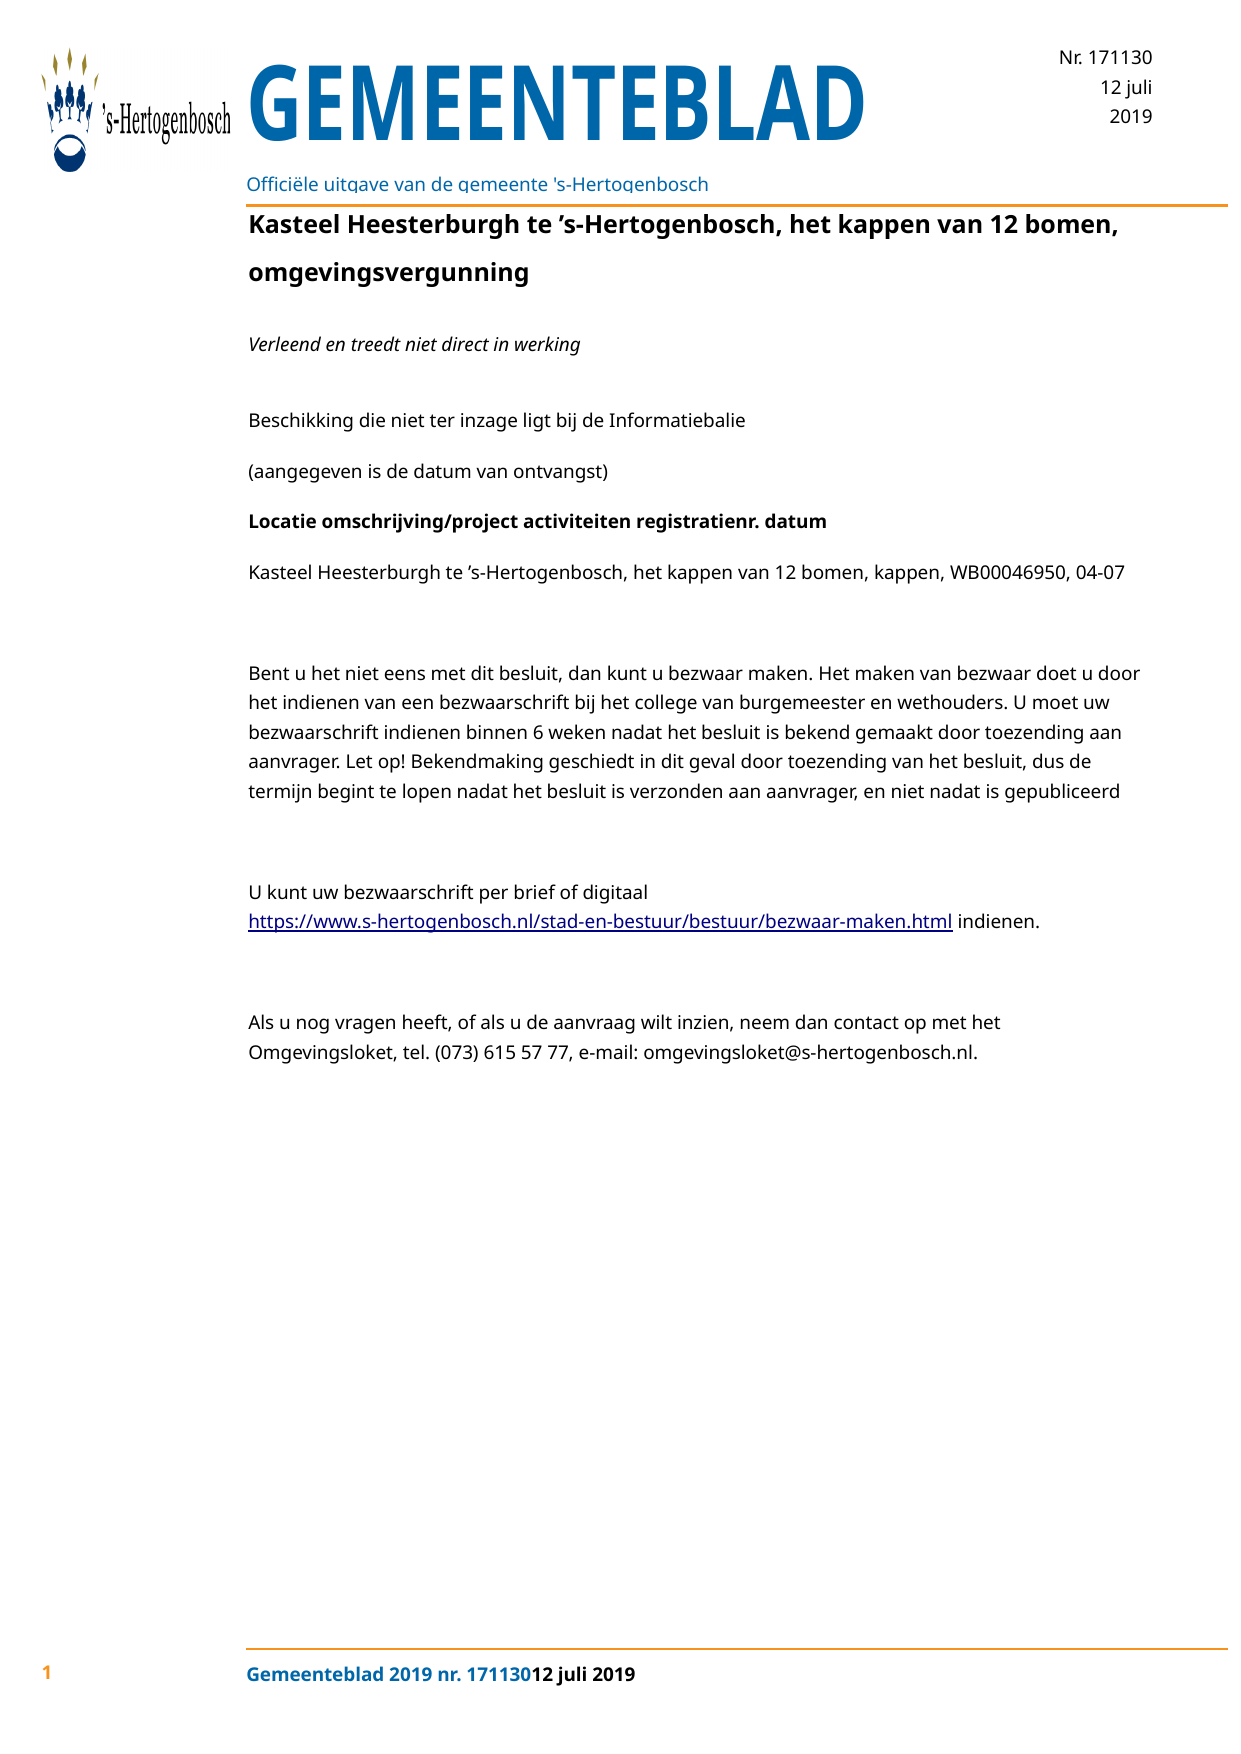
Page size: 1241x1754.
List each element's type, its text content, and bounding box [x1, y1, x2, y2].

text Kasteel Heesterburgh te ’s-Hertogenbosch, het kappen van 12 bomen, omgevingsvergunning [248, 207, 1152, 288]
text U kunt uw bezwaarschrift per brief of digitaal https://www.s-hertogenbosch.nl/stad-en-bestuur/bestuur/bezwaar-maken.html indienen. [248, 879, 1152, 934]
text Bent u het niet eens met dit besluit, dan kunt u bezwaar maken. Het maken van bezwaar doet u door het indienen van een bezwaarschrift bij het college van burgemeester en wethouders. U moet uw bezwaarschrift indienen binnen 6 weken nadat het besluit is bekend gemaakt door toezending aan aanvrager. Let op! Bekendmaking geschiedt in dit geval door toezending van het besluit, dus de termijn begint te lopen nadat het besluit is verzonden aan aanvrager, en niet nadat is gepubliceerd [248, 660, 1152, 804]
text Verleend en treedt niet direct in werking [248, 331, 1152, 357]
text Kasteel Heesterburgh te ’s-Hertogenbosch, het kappen van 12 bomen, kappen, WB00046950, 04-07 [248, 559, 1152, 584]
text Beschikking die niet ter inzage ligt bij de Informatiebalie [248, 408, 1152, 433]
text Locatie omschrijving/project activiteiten registratienr. datum [248, 508, 1152, 534]
text Als u nog vragen heeft, of als u de aanvraag wilt inzien, neem dan contact op met het Omgevingsloket, tel. (073) 615 57 77, e-mail: omgevingsloket@s-hertogenbosch.nl. [248, 1009, 1152, 1064]
picture [41, 47, 231, 172]
text (aangegeven is de datum van ontvangst) [248, 458, 1152, 484]
